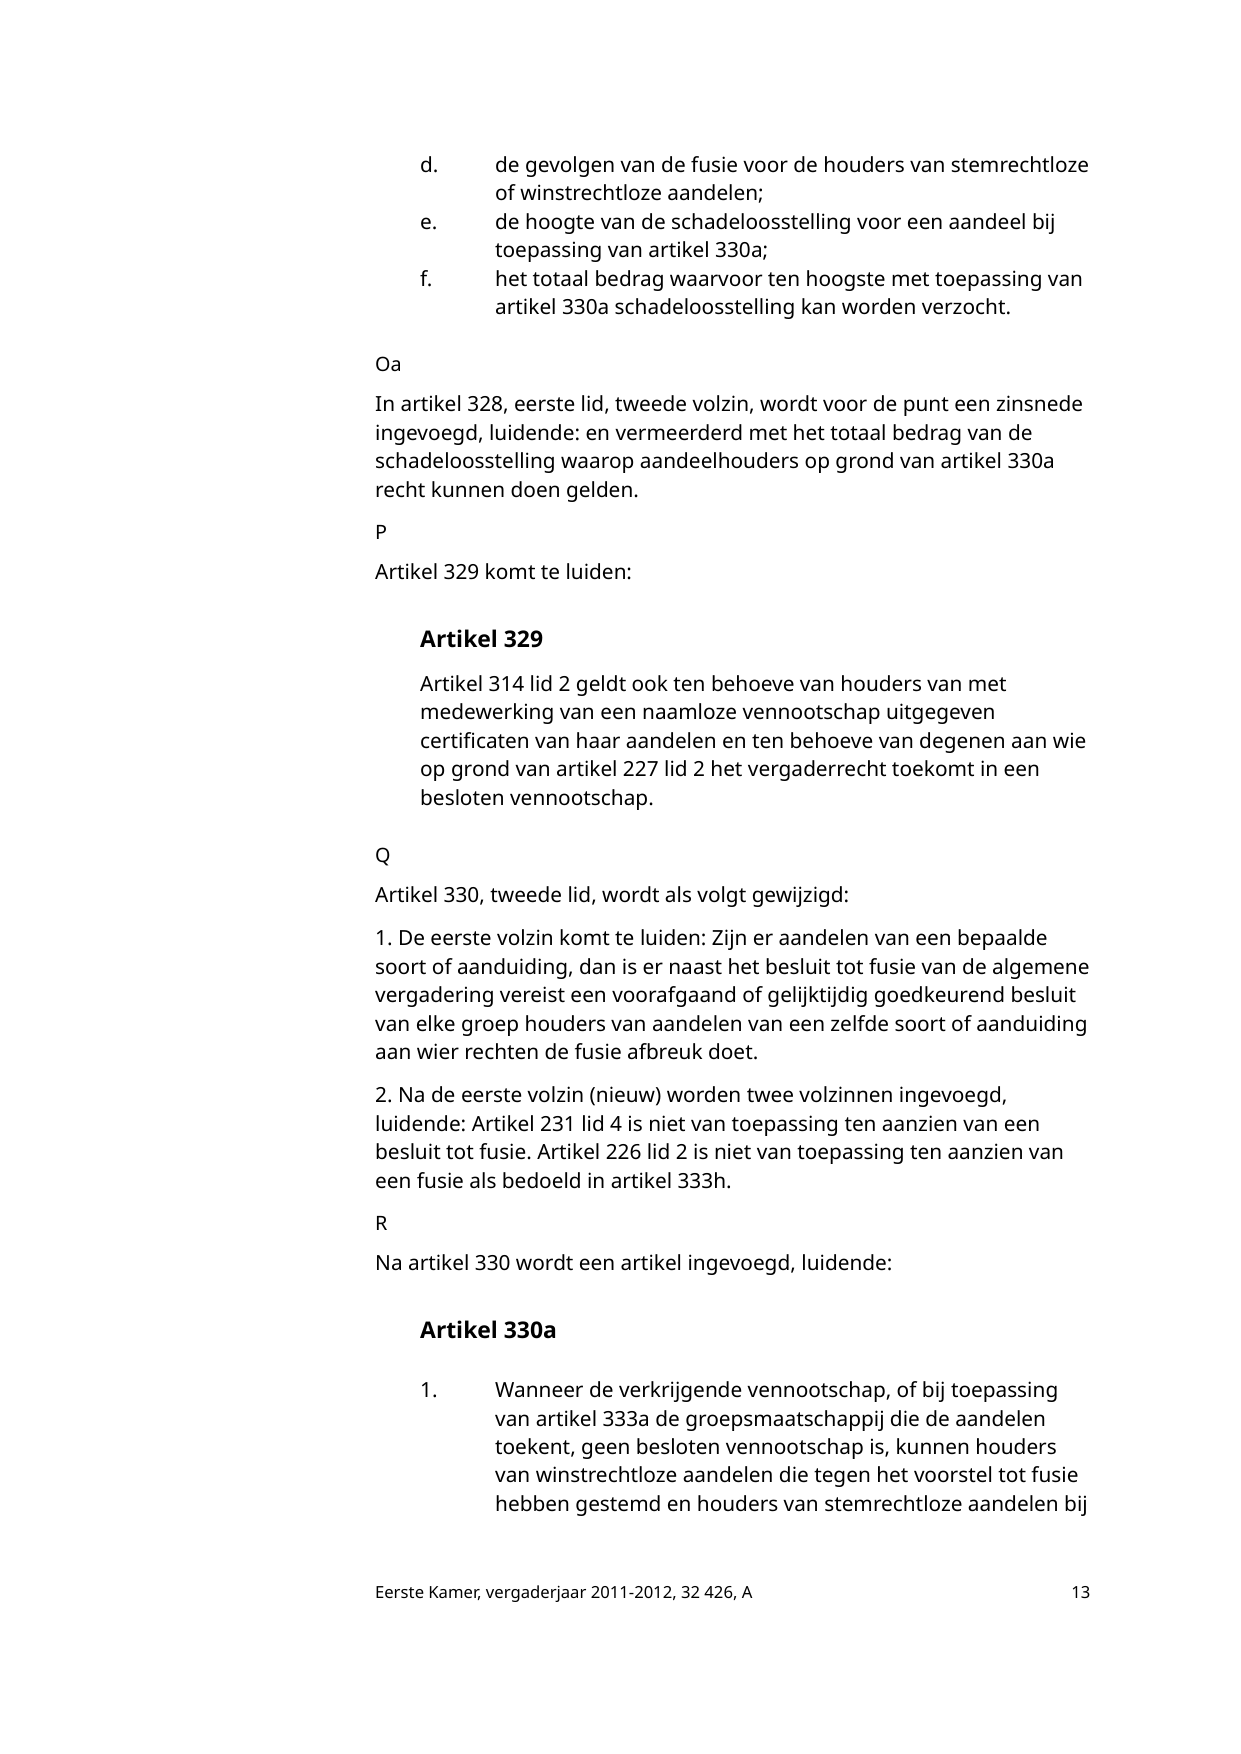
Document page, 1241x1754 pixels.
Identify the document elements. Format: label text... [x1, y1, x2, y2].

text Q [375, 841, 1090, 868]
text 2. Na de eerste volzin (nieuw) worden twee volzinnen ingevoegd, luidende: Artikel 231 lid 4 is niet van toepassing ten aanzien van een besluit tot fusie. Artikel 226 lid 2 is niet van toepassing ten aanzien van een fusie als bedoeld in artikel 333h. [375, 1081, 1090, 1194]
list de gevolgen van de fusie voor de houders van stemrechtloze of winstrechtloze aandelen; [420, 150, 1090, 207]
subtitle Artikel 330a [420, 1314, 1090, 1345]
text Na artikel 330 wordt een artikel ingevoegd, luidende: [375, 1248, 1090, 1277]
text P [375, 518, 1090, 545]
list Wanneer de verkrijgende vennootschap, of bij toepassing van artikel 333a de groepsmaatschappij die de aandelen toekent, geen besloten vennootschap is, kunnen houders van winstrechtloze aandelen die tegen het voorstel tot fusie hebben gestemd en houders van stemrechtloze aandelen bij [420, 1375, 1090, 1517]
text Artikel 314 lid 2 geldt ook ten behoeve van houders van met medewerking van een naamloze vennootschap uitgegeven certificaten van haar aandelen en ten behoeve van degenen aan wie op grond van artikel 227 lid 2 het vergaderrecht toekomt in een besloten vennootschap. [420, 669, 1090, 811]
text 1. De eerste volzin komt te luiden: Zijn er aandelen van een bepaalde soort of aanduiding, dan is er naast het besluit tot fusie van de algemene vergadering vereist een voorafgaand of gelijktijdig goedkeurend besluit van elke groep houders van aandelen van een zelfde soort of aanduiding aan wier rechten de fusie afbreuk doet. [375, 923, 1090, 1066]
text In artikel 328, eerste lid, tweede volzin, wordt voor de punt een zinsnede ingevoegd, luidende: en vermeerderd met het totaal bedrag van de schadeloosstelling waarop aandeelhouders op grond van artikel 330a recht kunnen doen gelden. [375, 389, 1090, 503]
text Artikel 330, tweede lid, wordt als volgt gewijzigd: [375, 880, 1090, 908]
list de hoogte van de schadeloosstelling voor een aandeel bij toepassing van artikel 330a; [420, 207, 1090, 264]
text Artikel 329 komt te luiden: [375, 557, 1090, 585]
text Oa [375, 351, 1090, 378]
subtitle Artikel 329 [420, 623, 1090, 654]
list het totaal bedrag waarvoor ten hoogste met toepassing van artikel 330a schadeloosstelling kan worden verzocht. [420, 264, 1090, 321]
text R [375, 1209, 1090, 1236]
